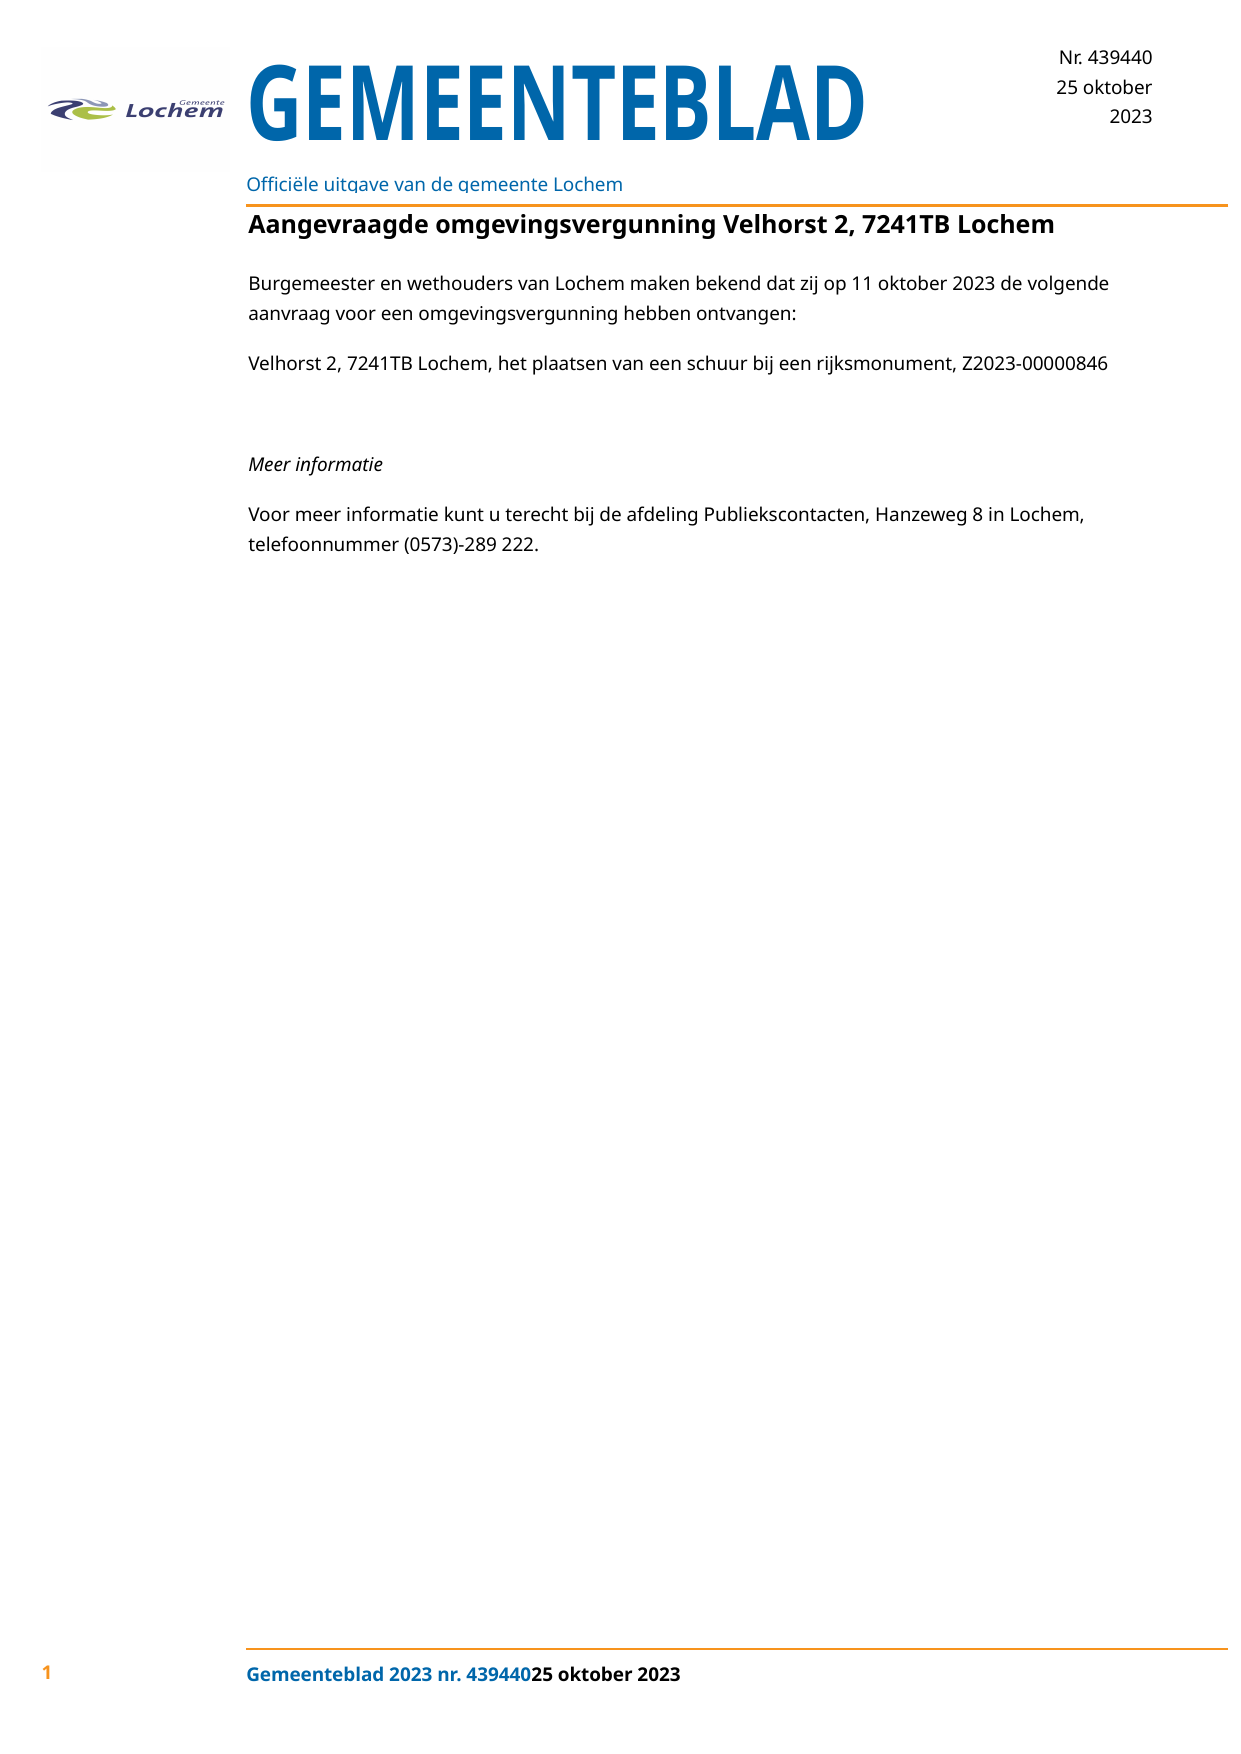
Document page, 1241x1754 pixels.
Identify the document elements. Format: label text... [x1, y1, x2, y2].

text Aangevraagde omgevingsvergunning Velhorst 2, 7241TB Lochem [248, 207, 1152, 241]
text Meer informatie [248, 451, 1152, 477]
text Voor meer informatie kunt u terecht bij de afdeling Publiekscontacten, Hanzeweg 8 in Lochem, telefoonnummer (0573)-289 222. [248, 502, 1152, 557]
text Burgemeester en wethouders van Lochem maken bekend dat zij op 11 oktober 2023 de volgende aanvraag voor een omgevingsvergunning hebben ontvangen: [248, 270, 1152, 326]
text Velhorst 2, 7241TB Lochem, het plaatsen van een schuur bij een rijksmonument, Z2023-00000846 [248, 350, 1152, 376]
picture [41, 47, 231, 172]
